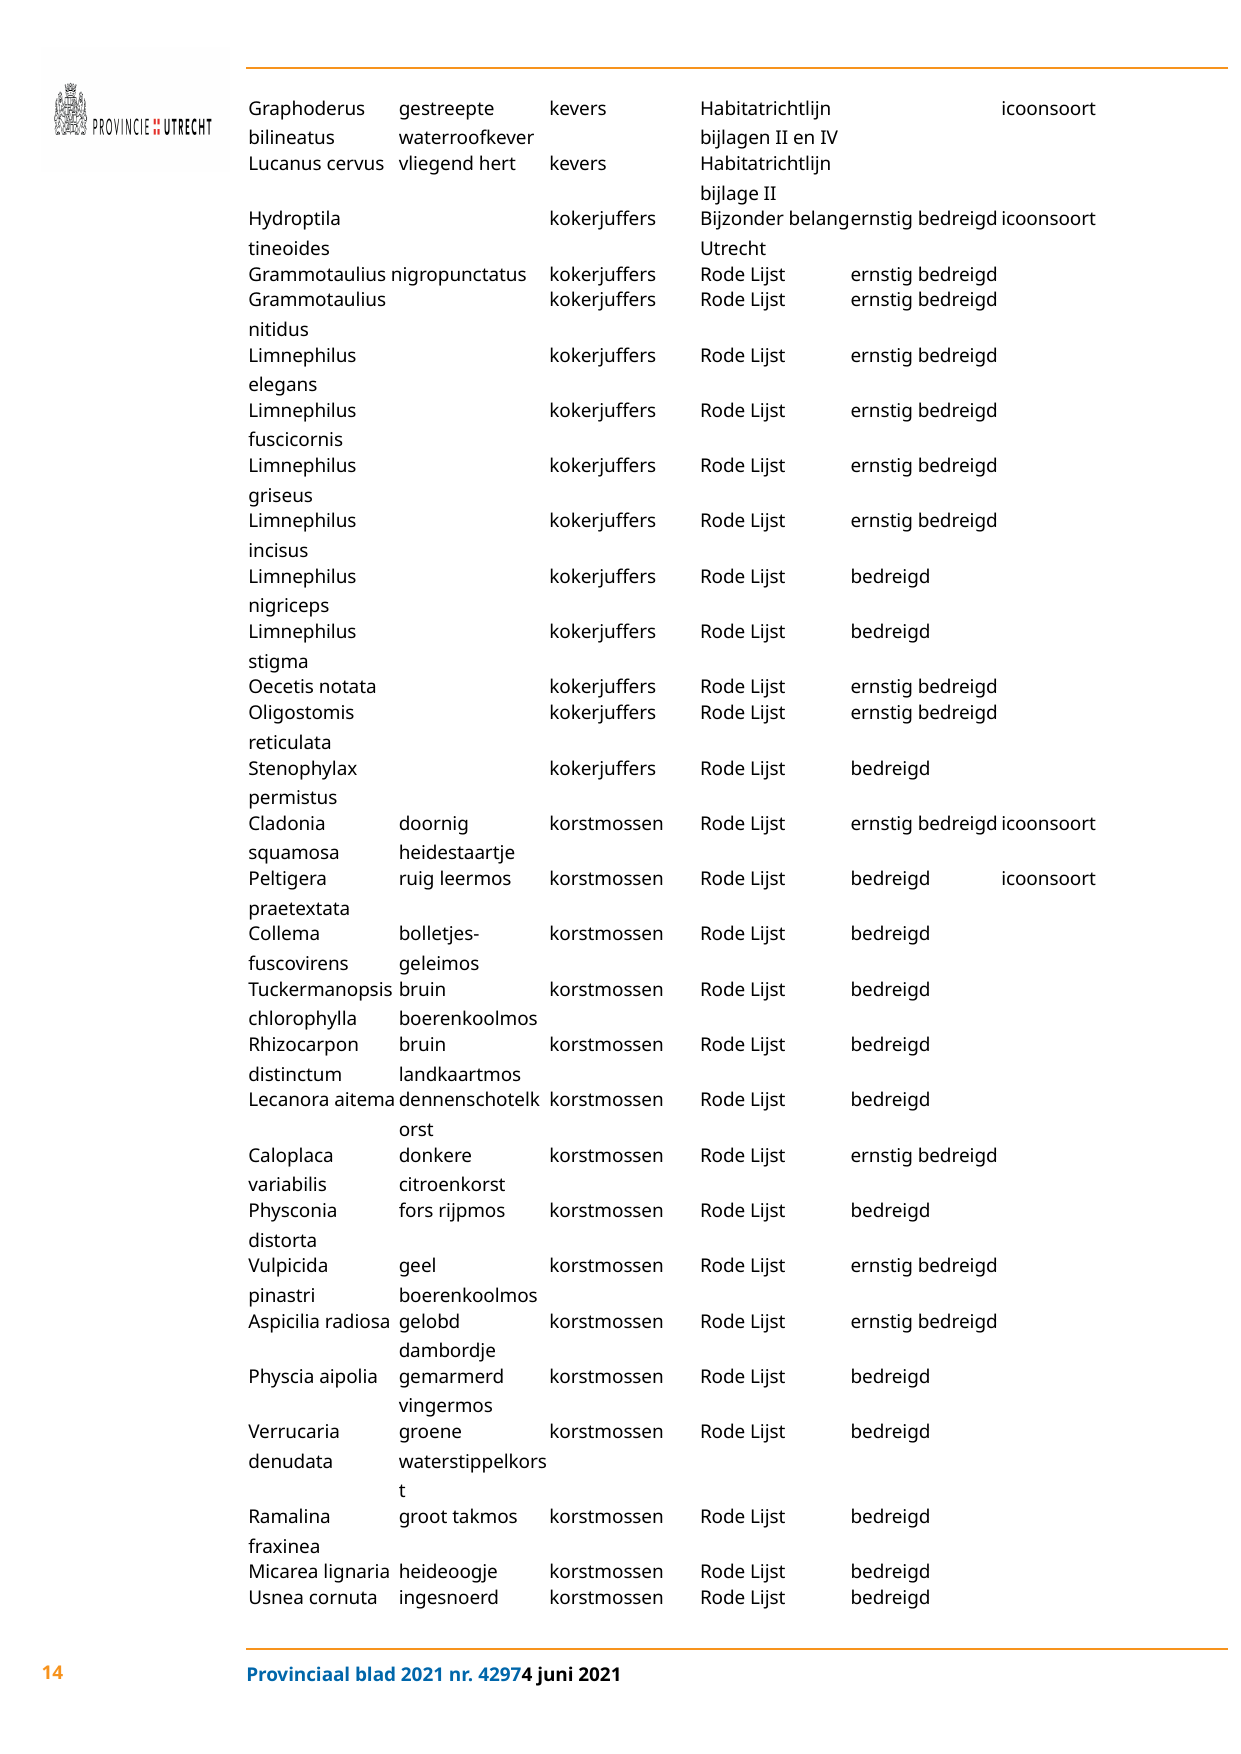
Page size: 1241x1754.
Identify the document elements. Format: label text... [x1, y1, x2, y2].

table_cell Collema fuscovirens [248, 921, 398, 976]
table_cell bedreigd [850, 618, 1001, 674]
table_cell [1001, 976, 1152, 1031]
table_cell Physcia aipolia [248, 1363, 398, 1418]
table_cell korstmossen [549, 1363, 700, 1418]
table_cell dennenschotelkorst [399, 1087, 549, 1142]
table_cell ernstig bedreigd [850, 397, 1001, 452]
table_cell [1001, 453, 1152, 508]
table_cell [1001, 1142, 1152, 1197]
table_cell gelobd dambordje [399, 1308, 549, 1363]
table_cell Rode Lijst [700, 508, 850, 563]
table_cell geel boerenkoolmos [399, 1253, 549, 1308]
table_cell korstmossen [549, 921, 700, 976]
table_cell ernstig bedreigd [850, 205, 1001, 261]
table_cell kokerjuffers [549, 508, 700, 563]
table_cell Rode Lijst [700, 1253, 850, 1308]
table_cell Oecetis notata [248, 674, 398, 699]
table_cell Hydroptila tineoides [248, 205, 398, 261]
table_cell Rode Lijst [700, 1584, 850, 1610]
table_cell [399, 563, 549, 618]
table_cell icoonsoort [1001, 810, 1152, 865]
table_cell ernstig bedreigd [850, 342, 1001, 397]
table_cell kokerjuffers [549, 674, 700, 699]
table_cell Limnephilus fuscicornis [248, 397, 398, 452]
table_cell bedreigd [850, 921, 1001, 976]
table_cell [399, 755, 549, 810]
table_cell Physconia distorta [248, 1197, 398, 1252]
table_cell Rode Lijst [700, 563, 850, 618]
table_cell Usnea cornuta [248, 1584, 398, 1610]
table_cell Rode Lijst [700, 1363, 850, 1418]
table_cell kokerjuffers [549, 453, 700, 508]
table_cell [399, 397, 549, 452]
table_cell [399, 699, 549, 755]
table_cell bruin landkaartmos [399, 1031, 549, 1087]
table_cell groot takmos [399, 1503, 549, 1559]
table_cell ernstig bedreigd [850, 453, 1001, 508]
table_cell Oligostomis reticulata [248, 699, 398, 755]
table_cell kevers [549, 150, 700, 205]
table_cell Rode Lijst [700, 1503, 850, 1559]
table_cell [1001, 1363, 1152, 1418]
table_cell [399, 618, 549, 674]
table_cell ruig leermos [399, 865, 549, 921]
table_cell korstmossen [549, 1419, 700, 1503]
table_cell [850, 150, 1001, 205]
table_cell bedreigd [850, 1584, 1001, 1610]
table_cell Rode Lijst [700, 865, 850, 921]
table_cell Limnephilus stigma [248, 618, 398, 674]
table_cell Limnephilus nigriceps [248, 563, 398, 618]
table_cell icoonsoort [1001, 205, 1152, 261]
table_cell ernstig bedreigd [850, 261, 1001, 286]
table_cell Rode Lijst [700, 286, 850, 342]
table_cell Stenophylax permistus [248, 755, 398, 810]
picture [41, 47, 231, 172]
table_cell Peltigera praetextata [248, 865, 398, 921]
table_cell [1001, 1031, 1152, 1087]
table_cell Rode Lijst [700, 618, 850, 674]
table_cell fors rijpmos [399, 1197, 549, 1252]
table_cell kokerjuffers [549, 342, 700, 397]
table_cell ernstig bedreigd [850, 1142, 1001, 1197]
table_cell Rode Lijst [700, 261, 850, 286]
table_cell Rode Lijst [700, 699, 850, 755]
table_cell bedreigd [850, 865, 1001, 921]
table_cell Limnephilus griseus [248, 453, 398, 508]
table_cell [1001, 1197, 1152, 1252]
table_cell kokerjuffers [549, 205, 700, 261]
table_cell kokerjuffers [549, 261, 700, 286]
table_cell korstmossen [549, 1031, 700, 1087]
table_cell Rode Lijst [700, 342, 850, 397]
table_cell Micarea lignaria [248, 1559, 398, 1584]
table_cell Rode Lijst [700, 397, 850, 452]
table_cell Vulpicida pinastri [248, 1253, 398, 1308]
table_cell [399, 286, 549, 342]
table_cell [399, 508, 549, 563]
table_cell Cladonia squamosa [248, 810, 398, 865]
table_cell [1001, 397, 1152, 452]
table_cell bedreigd [850, 1363, 1001, 1418]
table_cell [1001, 1503, 1152, 1559]
table_cell [1001, 342, 1152, 397]
table_cell korstmossen [549, 1308, 700, 1363]
table_cell donkere citroenkorst [399, 1142, 549, 1197]
table_cell Lucanus cervus [248, 150, 398, 205]
table_cell doornig heidestaartje [399, 810, 549, 865]
table_cell bruin boerenkoolmos [399, 976, 549, 1031]
table_cell [1001, 699, 1152, 755]
table_cell korstmossen [549, 810, 700, 865]
table_cell Rode Lijst [700, 921, 850, 976]
table_cell icoonsoort [1001, 95, 1152, 150]
table_cell Rode Lijst [700, 1308, 850, 1363]
table_cell Rode Lijst [700, 755, 850, 810]
table_cell Rhizocarpon distinctum [248, 1031, 398, 1087]
table_cell bedreigd [850, 1503, 1001, 1559]
table_cell gestreepte waterroofkever [399, 95, 549, 150]
table_cell bedreigd [850, 1197, 1001, 1252]
table_cell ingesnoerd [399, 1584, 549, 1610]
table_cell [1001, 1419, 1152, 1503]
table_cell bedreigd [850, 1559, 1001, 1584]
table_cell kokerjuffers [549, 618, 700, 674]
table_cell korstmossen [549, 1142, 700, 1197]
table_cell korstmossen [549, 1584, 700, 1610]
table_cell [1001, 286, 1152, 342]
table_cell [1001, 755, 1152, 810]
table_cell korstmossen [549, 1197, 700, 1252]
table_cell [399, 674, 549, 699]
table_cell [1001, 921, 1152, 976]
table_cell [1001, 150, 1152, 205]
table_cell Rode Lijst [700, 810, 850, 865]
table_cell Rode Lijst [700, 1419, 850, 1503]
table_cell Limnephilus incisus [248, 508, 398, 563]
table_cell korstmossen [549, 1087, 700, 1142]
table_cell [1001, 1559, 1152, 1584]
table_cell [1001, 1308, 1152, 1363]
table_cell Rode Lijst [700, 674, 850, 699]
table_cell ernstig bedreigd [850, 508, 1001, 563]
table_cell Lecanora aitema [248, 1087, 398, 1142]
table_cell Rode Lijst [700, 1087, 850, 1142]
table_cell bedreigd [850, 1087, 1001, 1142]
table_cell Graphoderus bilineatus [248, 95, 398, 150]
table_cell [1001, 261, 1152, 286]
table_cell icoonsoort [1001, 865, 1152, 921]
table_cell ernstig bedreigd [850, 1253, 1001, 1308]
table_cell bedreigd [850, 976, 1001, 1031]
table_cell Habitatrichtlijn bijlagen II en IV [700, 95, 850, 150]
table_cell gemarmerd vingermos [399, 1363, 549, 1418]
table_cell Rode Lijst [700, 1142, 850, 1197]
table_cell [1001, 674, 1152, 699]
table_cell kokerjuffers [549, 397, 700, 452]
table_cell kokerjuffers [549, 563, 700, 618]
table_cell kokerjuffers [549, 755, 700, 810]
table_cell vliegend hert [399, 150, 549, 205]
table_cell korstmossen [549, 1559, 700, 1584]
table_cell [399, 205, 549, 261]
table_cell Grammotaulius nigropunctatus [248, 261, 549, 286]
table_cell [1001, 1087, 1152, 1142]
table_cell [1001, 508, 1152, 563]
table_cell korstmossen [549, 976, 700, 1031]
table_cell Aspicilia radiosa [248, 1308, 398, 1363]
table_cell Tuckermanopsis chlorophylla [248, 976, 398, 1031]
table_cell Rode Lijst [700, 1559, 850, 1584]
table_cell [399, 342, 549, 397]
table_cell [1001, 618, 1152, 674]
table_cell Grammotaulius nitidus [248, 286, 398, 342]
table_cell [850, 95, 1001, 150]
table_cell [1001, 563, 1152, 618]
table_cell bedreigd [850, 1419, 1001, 1503]
table_cell ernstig bedreigd [850, 674, 1001, 699]
table_cell [399, 453, 549, 508]
table_cell Limnephilus elegans [248, 342, 398, 397]
table_cell bolletjes-geleimos [399, 921, 549, 976]
table_cell korstmossen [549, 1253, 700, 1308]
table_cell ernstig bedreigd [850, 1308, 1001, 1363]
table_cell Rode Lijst [700, 976, 850, 1031]
table_cell ernstig bedreigd [850, 699, 1001, 755]
table_cell groene waterstippelkorst [399, 1419, 549, 1503]
table_cell Rode Lijst [700, 453, 850, 508]
table_cell Caloplaca variabilis [248, 1142, 398, 1197]
table_cell bedreigd [850, 755, 1001, 810]
table_cell Ramalina fraxinea [248, 1503, 398, 1559]
table_cell Bijzonder belang Utrecht [700, 205, 850, 261]
table_cell ernstig bedreigd [850, 286, 1001, 342]
table_cell bedreigd [850, 1031, 1001, 1087]
table_cell ernstig bedreigd [850, 810, 1001, 865]
table_cell Verrucaria denudata [248, 1419, 398, 1503]
table_cell kokerjuffers [549, 286, 700, 342]
table_cell kevers [549, 95, 700, 150]
table_cell heideoogje [399, 1559, 549, 1584]
table_cell kokerjuffers [549, 699, 700, 755]
table_cell korstmossen [549, 865, 700, 921]
table_cell [1001, 1584, 1152, 1610]
table_cell korstmossen [549, 1503, 700, 1559]
table_cell [1001, 1253, 1152, 1308]
table_cell bedreigd [850, 563, 1001, 618]
table_cell Rode Lijst [700, 1031, 850, 1087]
table_cell Habitatrichtlijn bijlage II [700, 150, 850, 205]
table_cell Rode Lijst [700, 1197, 850, 1252]
